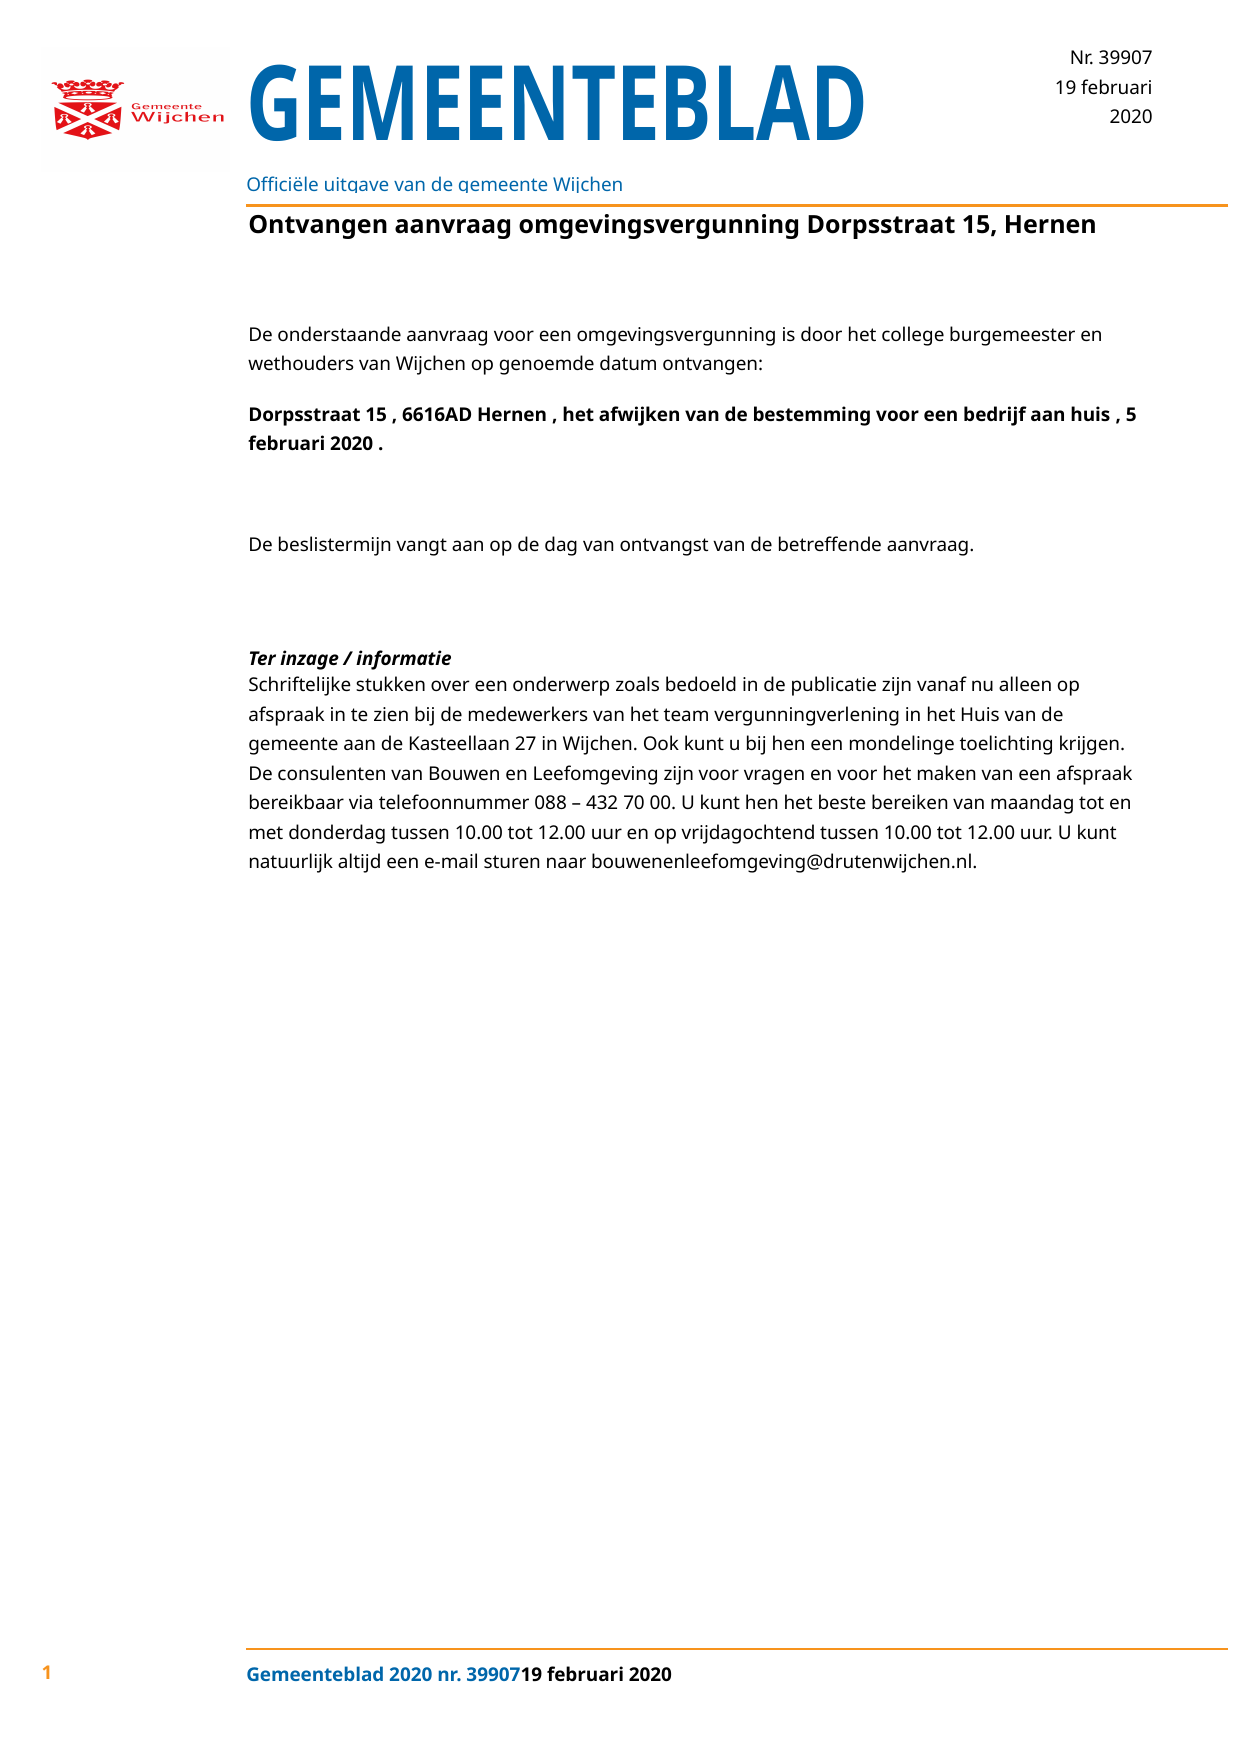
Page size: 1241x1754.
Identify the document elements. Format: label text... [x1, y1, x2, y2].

text Schriftelijke stukken over een onderwerp zoals bedoeld in de publicatie zijn vanaf nu alleen op afspraak in te zien bij de medewerkers van het team vergunningverlening in het Huis van de gemeente aan de Kasteellaan 27 in Wijchen. Ook kunt u bij hen een mondelinge toelichting krijgen. De consulenten van Bouwen en Leefomgeving zijn voor vragen en voor het maken van een afspraak bereikbaar via telefoonnummer 088 – 432 70 00. U kunt hen het beste bereiken van maandag tot en met donderdag tussen 10.00 tot 12.00 uur en op vrijdagochtend tussen 10.00 tot 12.00 uur. U kunt natuurlijk altijd een e-mail sturen naar bouwenenleefomgeving@drutenwijchen.nl. [248, 671, 1152, 874]
text Dorpsstraat 15 , 6616AD Hernen , het afwijken van de bestemming voor een bedrijf aan huis , 5 februari 2020 . [248, 401, 1152, 456]
text Ontvangen aanvraag omgevingsvergunning Dorpsstraat 15, Hernen [248, 207, 1152, 241]
text Ter inzage / informatie [248, 646, 1152, 671]
text De beslistermijn vangt aan op de dag van ontvangst van de betreffende aanvraag. [248, 531, 1152, 557]
picture [41, 47, 231, 172]
text De onderstaande aanvraag voor een omgevingsvergunning is door het college burgemeester en wethouders van Wijchen op genoemde datum ontvangen: [248, 321, 1152, 376]
